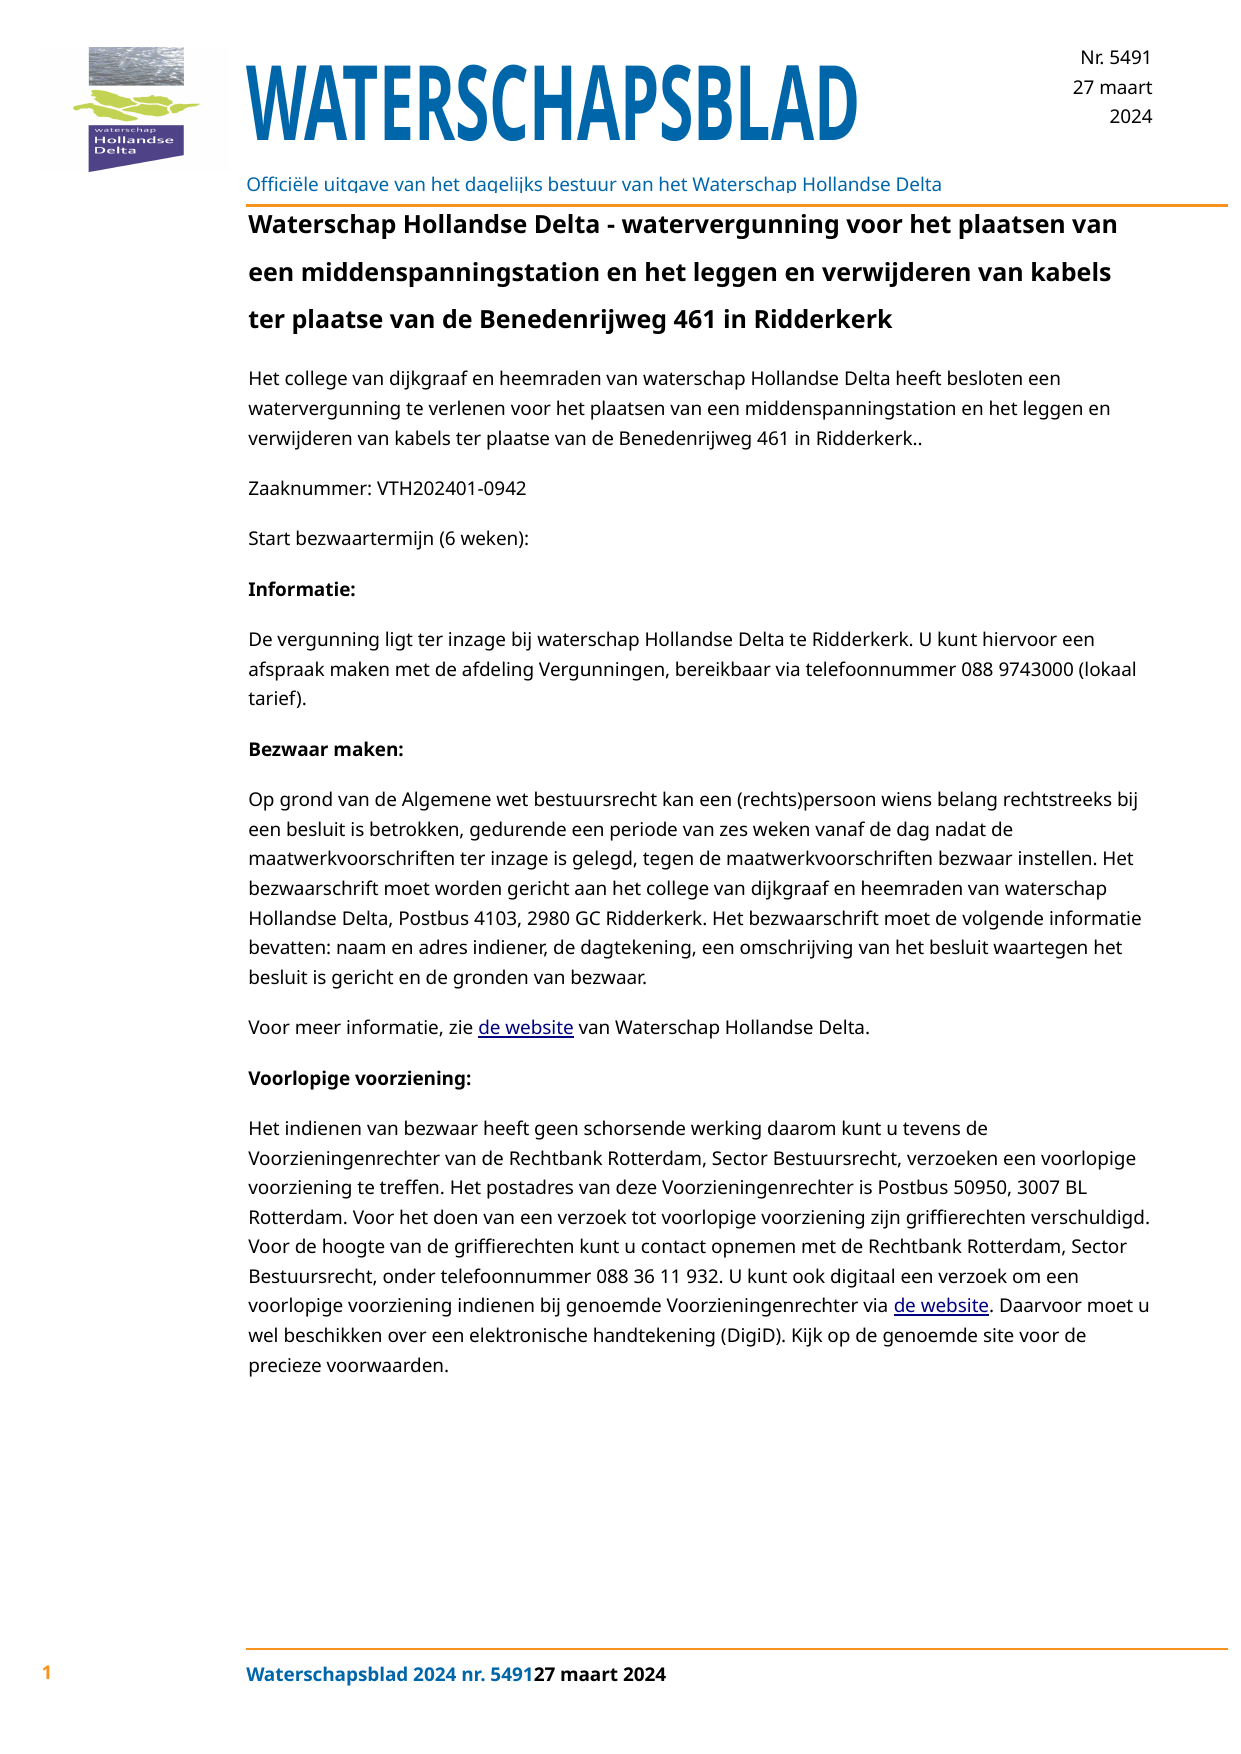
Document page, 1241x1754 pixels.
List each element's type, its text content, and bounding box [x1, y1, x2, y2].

text Bezwaar maken: [248, 736, 1152, 762]
text Start bezwaartermijn (6 weken): [248, 526, 1152, 551]
text Het college van dijkgraaf en heemraden van waterschap Hollandse Delta heeft besloten een watervergunning te verlenen voor het plaatsen van een middenspanningstation en het leggen en verwijderen van kabels ter plaatse van de Benedenrijweg 461 in Ridderkerk.. [248, 366, 1152, 450]
text Op grond van de Algemene wet bestuursrecht kan een (rechts)persoon wiens belang rechtstreeks bij een besluit is betrokken, gedurende een periode van zes weken vanaf de dag nadat de maatwerkvoorschriften ter inzage is gelegd, tegen de maatwerkvoorschriften bezwaar instellen. Het bezwaarschrift moet worden gericht aan het college van dijkgraaf en heemraden van waterschap Hollandse Delta, Postbus 4103, 2980 GC Ridderkerk. Het bezwaarschrift moet de volgende informatie bevatten: naam en adres indiener, de dagtekening, een omschrijving van het besluit waartegen het besluit is gericht en de gronden van bezwaar. [248, 786, 1152, 989]
text Voorlopige voorziening: [248, 1065, 1152, 1090]
text De vergunning ligt ter inzage bij waterschap Hollandse Delta te Ridderkerk. U kunt hiervoor een afspraak maken met de afdeling Vergunningen, bereikbaar via telefoonnummer 088 9743000 (lokaal tarief). [248, 626, 1152, 711]
text Zaaknummer: VTH202401-0942 [248, 475, 1152, 501]
text Waterschap Hollandse Delta - watervergunning voor het plaatsen van een middenspanningstation en het leggen en verwijderen van kabels ter plaatse van de Benedenrijweg 461 in Ridderkerk [248, 207, 1152, 336]
text Informatie: [248, 576, 1152, 602]
picture [41, 47, 231, 172]
text Voor meer informatie, zie de website van Waterschap Hollandse Delta. [248, 1014, 1152, 1040]
text Het indienen van bezwaar heeft geen schorsende werking daarom kunt u tevens de Voorzieningenrechter van de Rechtbank Rotterdam, Sector Bestuursrecht, verzoeken een voorlopige voorziening te treffen. Het postadres van deze Voorzieningenrechter is Postbus 50950, 3007 BL Rotterdam. Voor het doen van een verzoek tot voorlopige voorziening zijn griffierechten verschuldigd. Voor de hoogte van de griffierechten kunt u contact opnemen met de Rechtbank Rotterdam, Sector Bestuursrecht, onder telefoonnummer 088 36 11 932. U kunt ook digitaal een verzoek om een voorlopige voorziening indienen bij genoemde Voorzieningenrechter via de website. Daarvoor moet u wel beschikken over een elektronische handtekening (DigiD). Kijk op de genoemde site voor de precieze voorwaarden. [248, 1115, 1152, 1377]
